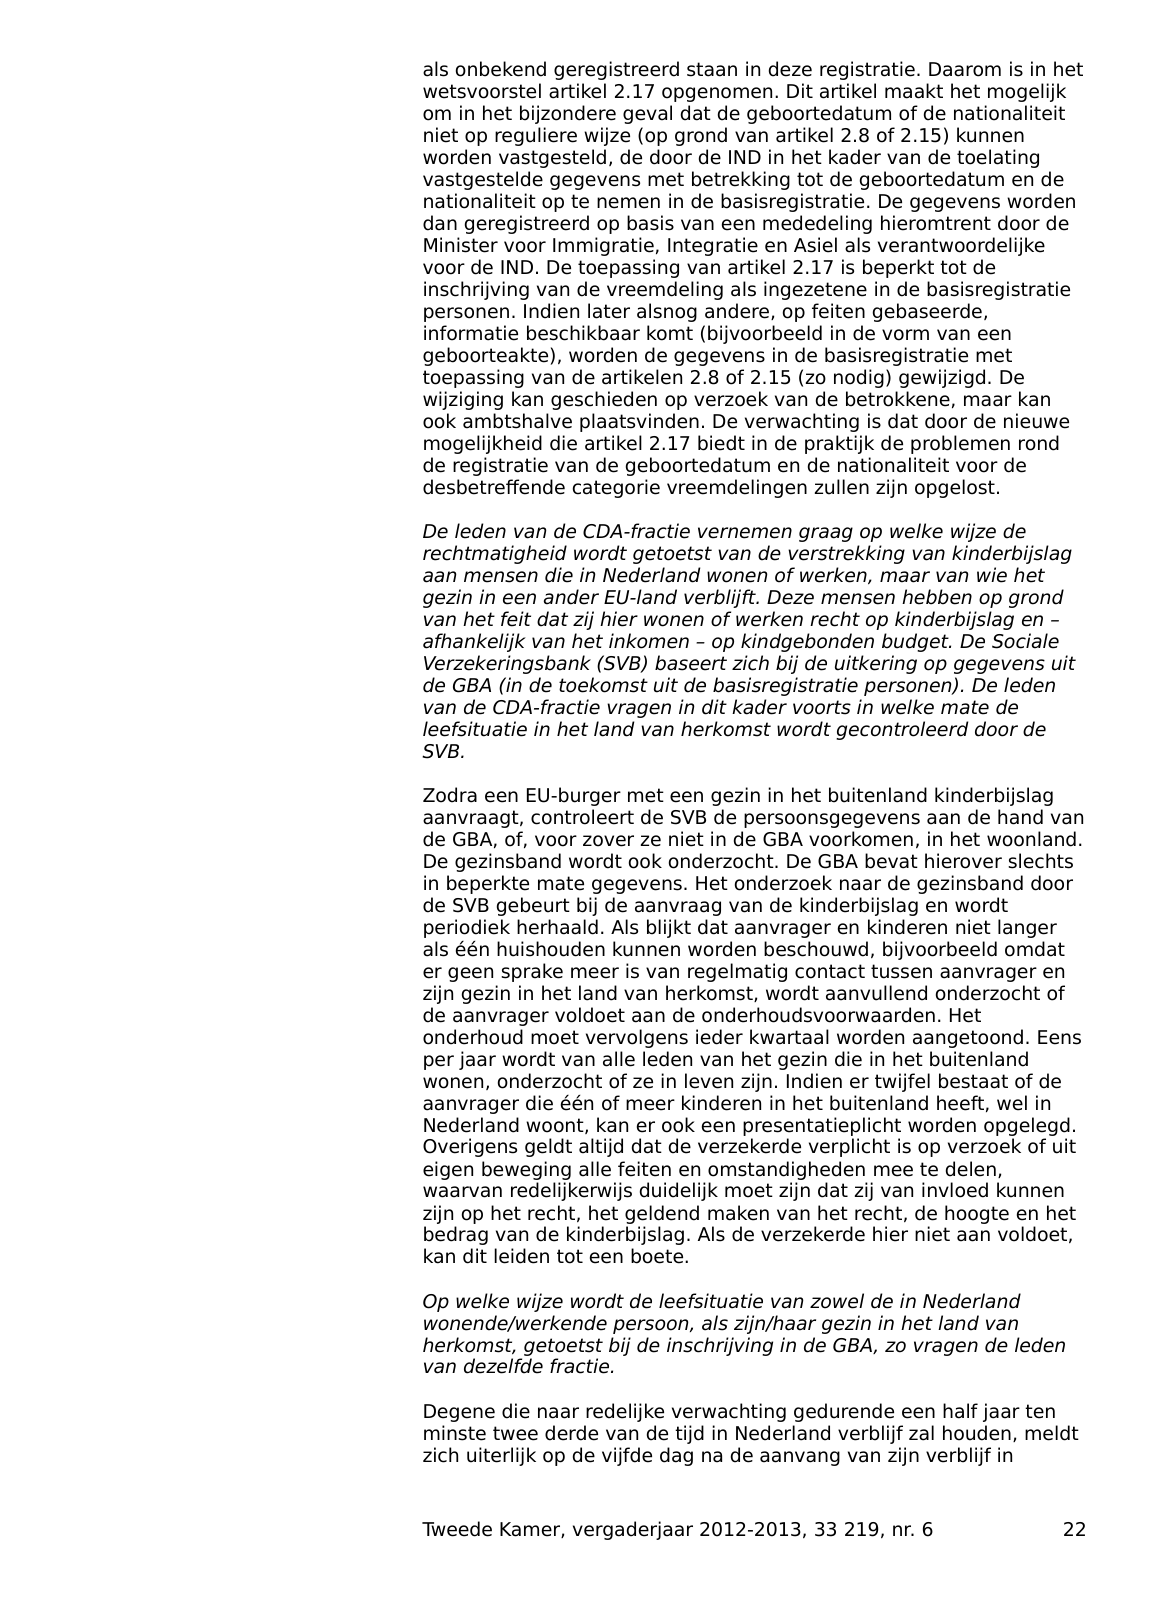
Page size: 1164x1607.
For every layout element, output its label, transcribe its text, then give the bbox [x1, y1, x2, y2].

text Overigens geldt altijd dat de verzekerde verplicht is op verzoek of uit eigen beweging alle feiten en omstandigheden mee te delen, waarvan redelijkerwijs duidelijk moet zijn dat zij van invloed kunnen zijn op het recht, het geldend maken van het recht, de hoogte en het bedrag van de kinderbijslag. Als de verzekerde hier niet aan voldoet, kan dit leiden tot een boete. [422, 1136, 1087, 1268]
text De leden van de CDA-fractie vernemen graag op welke wijze de rechtmatigheid wordt getoetst van de verstrekking van kinderbijslag aan mensen die in Nederland wonen of werken, maar van wie het gezin in een ander EU-land verblijft. Deze mensen hebben op grond van het feit dat zij hier wonen of werken recht op kinderbijslag en – afhankelijk van het inkomen – op kindgebonden budget. De Sociale Verzekeringsbank (SVB) baseert zich bij de uitkering op gegevens uit de GBA (in de toekomst uit de basisregistratie personen). De leden van de CDA-fractie vragen in dit kader voorts in welke mate de leefsituatie in het land van herkomst wordt gecontroleerd door de SVB. [422, 521, 1087, 763]
text Op welke wijze wordt de leefsituatie van zowel de in Nederland wonende/werkende persoon, als zijn/haar gezin in het land van herkomst, getoetst bij de inschrijving in de GBA, zo vragen de leden van dezelfde fractie. [422, 1291, 1087, 1378]
text Degene die naar redelijke verwachting gedurende een half jaar ten minste twee derde van de tijd in Nederland verblijf zal houden, meldt zich uiterlijk op de vijfde dag na de aanvang van zijn verblijf in [422, 1401, 1087, 1467]
text Zodra een EU-burger met een gezin in het buitenland kinderbijslag aanvraagt, controleert de SVB de persoonsgegevens aan de hand van de GBA, of, voor zover ze niet in de GBA voorkomen, in het woonland. De gezinsband wordt ook onderzocht. De GBA bevat hierover slechts in beperkte mate gegevens. Het onderzoek naar de gezinsband door de SVB gebeurt bij de aanvraag van de kinderbijslag en wordt periodiek herhaald. Als blijkt dat aanvrager en kinderen niet langer als één huishouden kunnen worden beschouwd, bijvoorbeeld omdat er geen sprake meer is van regelmatig contact tussen aanvrager en zijn gezin in het land van herkomst, wordt aanvullend onderzocht of de aanvrager voldoet aan de onderhoudsvoorwaarden. Het onderhoud moet vervolgens ieder kwartaal worden aangetoond. Eens per jaar wordt van alle leden van het gezin die in het buitenland wonen, onderzocht of ze in leven zijn. Indien er twijfel bestaat of de aanvrager die één of meer kinderen in het buitenland heeft, wel in Nederland woont, kan er ook een presentatieplicht worden opgelegd. [422, 785, 1087, 1136]
text als onbekend geregistreerd staan in deze registratie. Daarom is in het wetsvoorstel artikel 2.17 opgenomen. Dit artikel maakt het mogelijk om in het bijzondere geval dat de geboortedatum of de nationaliteit niet op reguliere wijze (op grond van artikel 2.8 of 2.15) kunnen worden vastgesteld, de door de IND in het kader van de toelating vastgestelde gegevens met betrekking tot de geboortedatum en de nationaliteit op te nemen in de basisregistratie. De gegevens worden dan geregistreerd op basis van een mededeling hieromtrent door de Minister voor Immigratie, Integratie en Asiel als verantwoordelijke voor de IND. De toepassing van artikel 2.17 is beperkt tot de inschrijving van de vreemdeling als ingezetene in de basisregistratie personen. Indien later alsnog andere, op feiten gebaseerde, informatie beschikbaar komt (bijvoorbeeld in de vorm van een geboorteakte), worden de gegevens in de basisregistratie met toepassing van de artikelen 2.8 of 2.15 (zo nodig) gewijzigd. De wijziging kan geschieden op verzoek van de betrokkene, maar kan ook ambtshalve plaatsvinden. De verwachting is dat door de nieuwe mogelijkheid die artikel 2.17 biedt in de praktijk de problemen rond de registratie van de geboortedatum en de nationaliteit voor de desbetreffende categorie vreemdelingen zullen zijn opgelost. [422, 59, 1087, 499]
